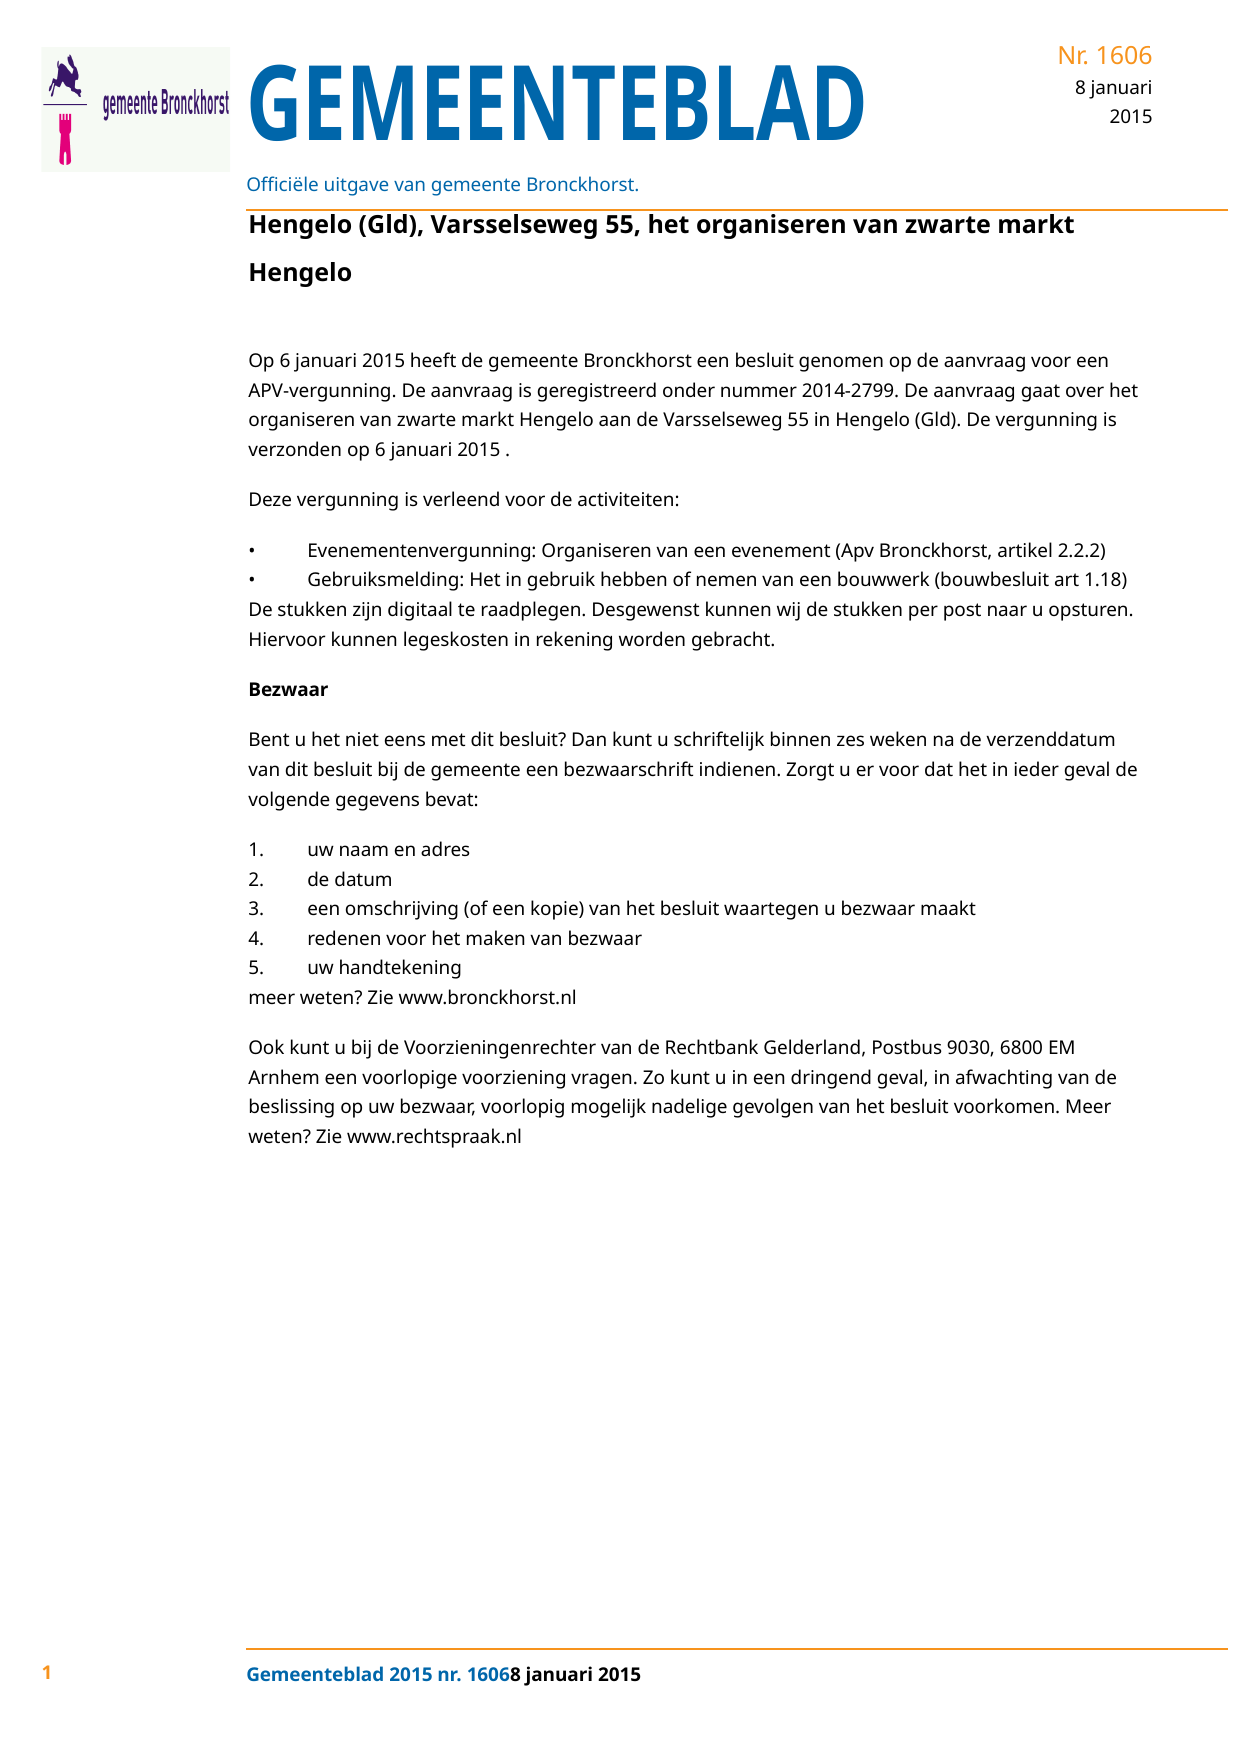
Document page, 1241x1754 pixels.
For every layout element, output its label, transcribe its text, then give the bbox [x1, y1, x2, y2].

list redenen voor het maken van bezwaar [248, 925, 1152, 951]
list uw naam en adres [248, 836, 1152, 862]
list een omschrijving (of een kopie) van het besluit waartegen u bezwaar maakt [248, 895, 1152, 921]
list Gebruiksmelding: Het in gebruik hebben of nemen van een bouwwerk (bouwbesluit art 1.18) [248, 567, 1152, 592]
text Bent u het niet eens met dit besluit? Dan kunt u schriftelijk binnen zes weken na de verzenddatum van dit besluit bij de gemeente een bezwaarschrift indienen. Zorgt u er voor dat het in ieder geval de volgende gegevens bevat: [248, 727, 1152, 812]
text Op 6 januari 2015 heeft de gemeente Bronckhorst een besluit genomen op de aanvraag voor een APV-vergunning. De aanvraag is geregistreerd onder nummer 2014-2799. De aanvraag gaat over het organiseren van zwarte markt Hengelo aan de Varsselseweg 55 in Hengelo (Gld). De vergunning is verzonden op 6 januari 2015 . [248, 347, 1152, 462]
list de datum [248, 866, 1152, 892]
list uw handtekening [248, 954, 1152, 980]
text Deze vergunning is verleend voor de activiteiten: [248, 487, 1152, 512]
list Evenementenvergunning: Organiseren van een evenement (Apv Bronckhorst, artikel 2.2.2) [248, 537, 1152, 563]
text De stukken zijn digitaal te raadplegen. Desgewenst kunnen wij de stukken per post naar u opsturen. Hiervoor kunnen legeskosten in rekening worden gebracht. [248, 596, 1152, 652]
text Hengelo (Gld), Varsselseweg 55, het organiseren van zwarte markt Hengelo [248, 211, 1152, 288]
text Ook kunt u bij de Voorzieningenrechter van de Rechtbank Gelderland, Postbus 9030, 6800 EM Arnhem een voorlopige voorziening vragen. Zo kunt u in een dringend geval, in afwachting van de beslissing op uw bezwaar, voorlopig mogelijk nadelige gevolgen van het besluit voorkomen. Meer weten? Zie www.rechtspraak.nl [248, 1034, 1152, 1149]
text Bezwaar [248, 676, 1152, 702]
text meer weten? Zie www.bronckhorst.nl [248, 984, 1152, 1010]
picture [41, 47, 231, 172]
